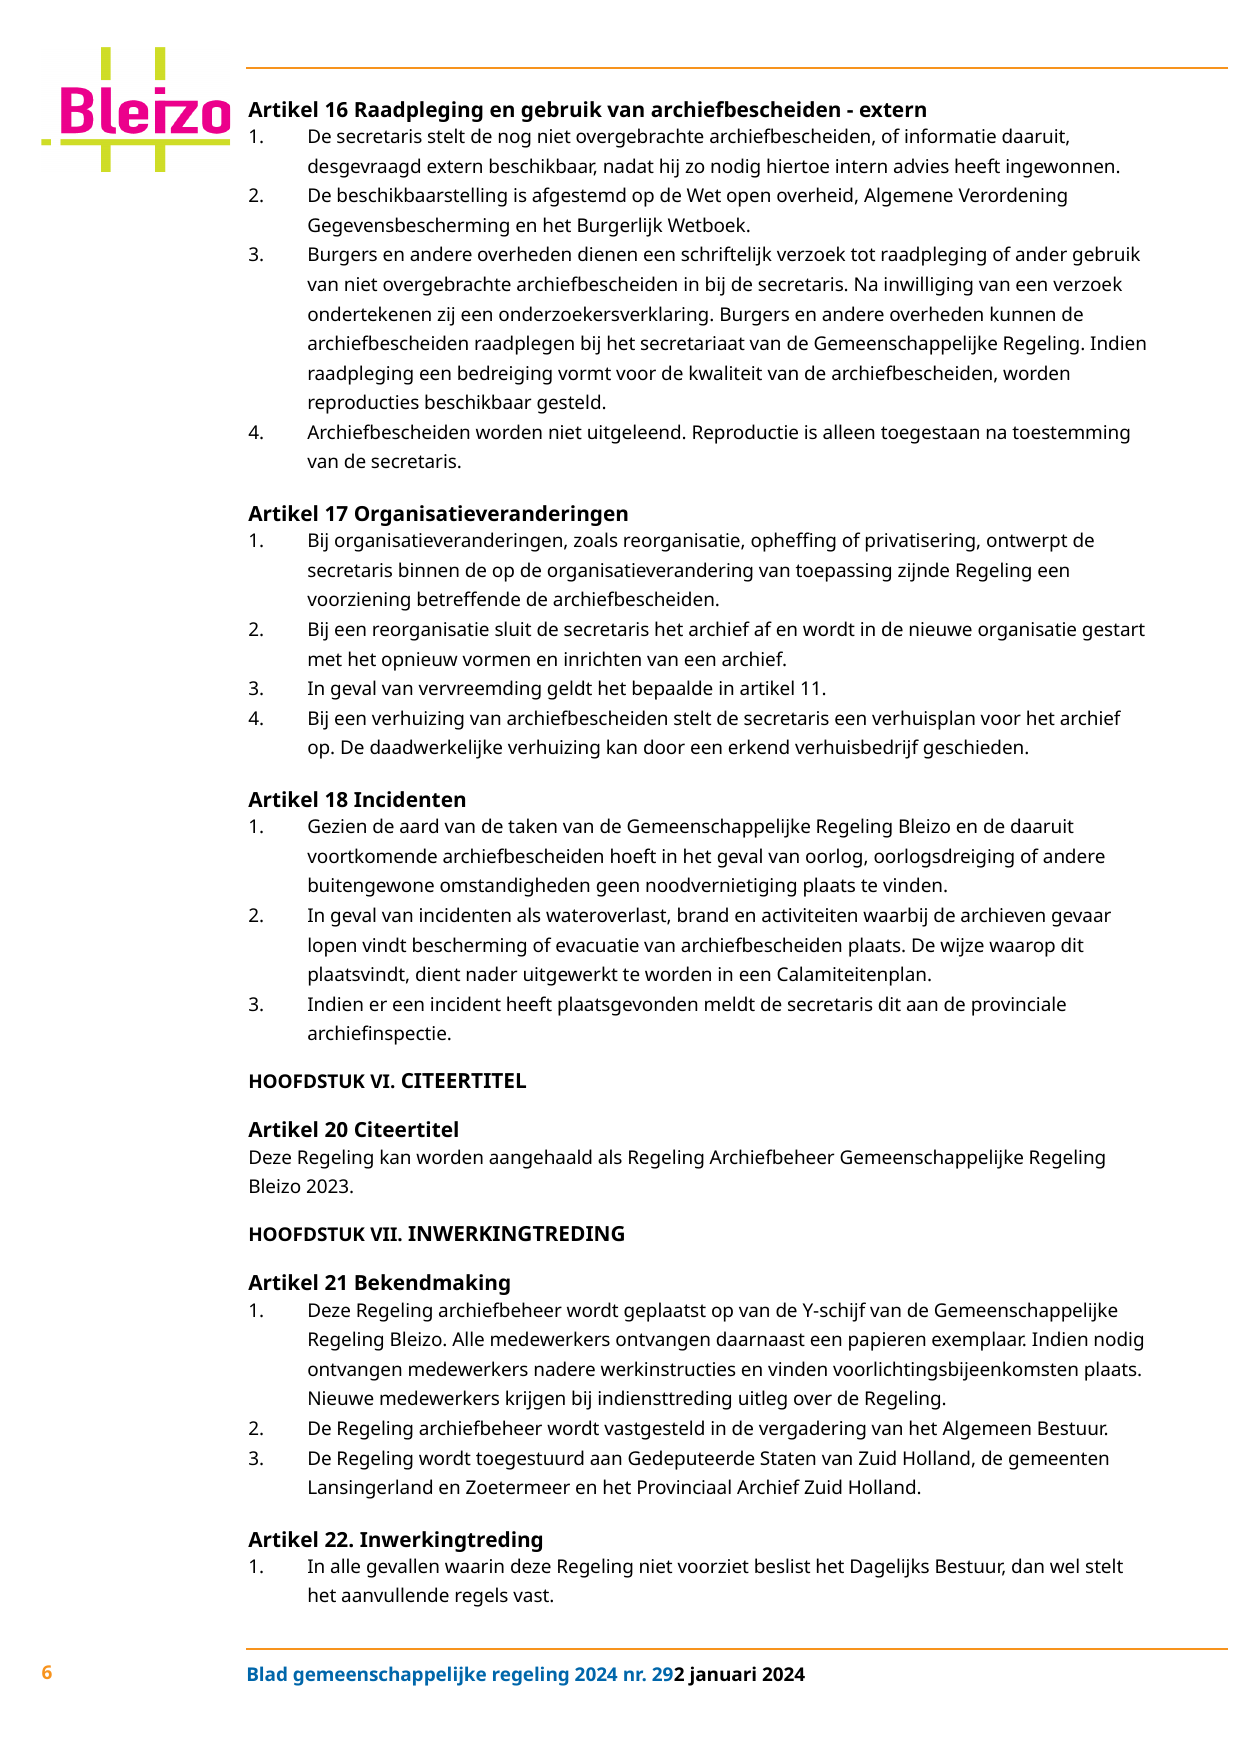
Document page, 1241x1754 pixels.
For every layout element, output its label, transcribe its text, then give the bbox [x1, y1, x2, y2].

text Artikel 22. Inwerkingtreding [248, 1525, 1152, 1553]
list Bij een verhuizing van archiefbescheiden stelt de secretaris een verhuisplan voor het archief op. De daadwerkelijke verhuizing kan door een erkend verhuisbedrijf geschieden. [248, 705, 1152, 760]
list Bij organisatieveranderingen, zoals reorganisatie, opheffing of privatisering, ontwerpt de secretaris binnen de op de organisatieverandering van toepassing zijnde Regeling een voorziening betreffende de archiefbescheiden. [248, 527, 1152, 612]
text HOOFDSTUK VI. CITEERTITEL [248, 1066, 1152, 1094]
list Bij een reorganisatie sluit de secretaris het archief af en wordt in de nieuwe organisatie gestart met het opnieuw vormen en inrichten van een archief. [248, 616, 1152, 672]
list Archiefbescheiden worden niet uitgeleend. Reproductie is alleen toegestaan na toestemming van de secretaris. [248, 419, 1152, 474]
list De Regeling archiefbeheer wordt vastgesteld in de vergadering van het Algemeen Bestuur. [248, 1415, 1152, 1441]
list In alle gevallen waarin deze Regeling niet voorziet beslist het Dagelijks Bestuur, dan wel stelt het aanvullende regels vast. [248, 1553, 1152, 1608]
list De beschikbaarstelling is afgestemd op de Wet open overheid, Algemene Verordening Gegevensbescherming en het Burgerlijk Wetboek. [248, 182, 1152, 238]
text Deze Regeling kan worden aangehaald als Regeling Archiefbeheer Gemeenschappelijke Regeling Bleizo 2023. [248, 1144, 1152, 1199]
text Artikel 16 Raadpleging en gebruik van archiefbescheiden - extern [248, 95, 1152, 123]
text HOOFDSTUK VII. INWERKINGTREDING [248, 1219, 1152, 1247]
list Deze Regeling archiefbeheer wordt geplaatst op van de Y-schijf van de Gemeenschappelijke Regeling Bleizo. Alle medewerkers ontvangen daarnaast een papieren exemplaar. Indien nodig ontvangen medewerkers nadere werkinstructies en vinden voorlichtingsbijeenkomsten plaats. Nieuwe medewerkers krijgen bij indiensttreding uitleg over de Regeling. [248, 1297, 1152, 1411]
text Artikel 20 Citeertitel [248, 1115, 1152, 1144]
list Gezien de aard van de taken van de Gemeenschappelijke Regeling Bleizo en de daaruit voortkomende archiefbescheiden hoeft in het geval van oorlog, oorlogsdreiging of andere buitengewone omstandigheden geen noodvernietiging plaats te vinden. [248, 813, 1152, 898]
list Indien er een incident heeft plaatsgevonden meldt de secretaris dit aan de provinciale archiefinspectie. [248, 991, 1152, 1046]
list Burgers en andere overheden dienen een schriftelijk verzoek tot raadpleging of ander gebruik van niet overgebrachte archiefbescheiden in bij de secretaris. Na inwilliging van een verzoek ondertekenen zij een onderzoekersverklaring. Burgers en andere overheden kunnen de archiefbescheiden raadplegen bij het secretariaat van de Gemeenschappelijke Regeling. Indien raadpleging een bedreiging vormt voor de kwaliteit van de archiefbescheiden, worden reproducties beschikbaar gesteld. [248, 242, 1152, 415]
text Artikel 21 Bekendmaking [248, 1268, 1152, 1297]
picture [41, 47, 231, 172]
list In geval van incidenten als wateroverlast, brand en activiteiten waarbij de archieven gevaar lopen vindt bescherming of evacuatie van archiefbescheiden plaats. De wijze waarop dit plaatsvindt, dient nader uitgewerkt te worden in een Calamiteitenplan. [248, 902, 1152, 987]
list De secretaris stelt de nog niet overgebrachte archiefbescheiden, of informatie daaruit, desgevraagd extern beschikbaar, nadat hij zo nodig hiertoe intern advies heeft ingewonnen. [248, 123, 1152, 178]
text Artikel 18 Incidenten [248, 785, 1152, 813]
list De Regeling wordt toegestuurd aan Gedeputeerde Staten van Zuid Holland, de gemeenten Lansingerland en Zoetermeer en het Provinciaal Archief Zuid Holland. [248, 1445, 1152, 1500]
text Artikel 17 Organisatieveranderingen [248, 499, 1152, 527]
list In geval van vervreemding geldt het bepaalde in artikel 11. [248, 675, 1152, 701]
